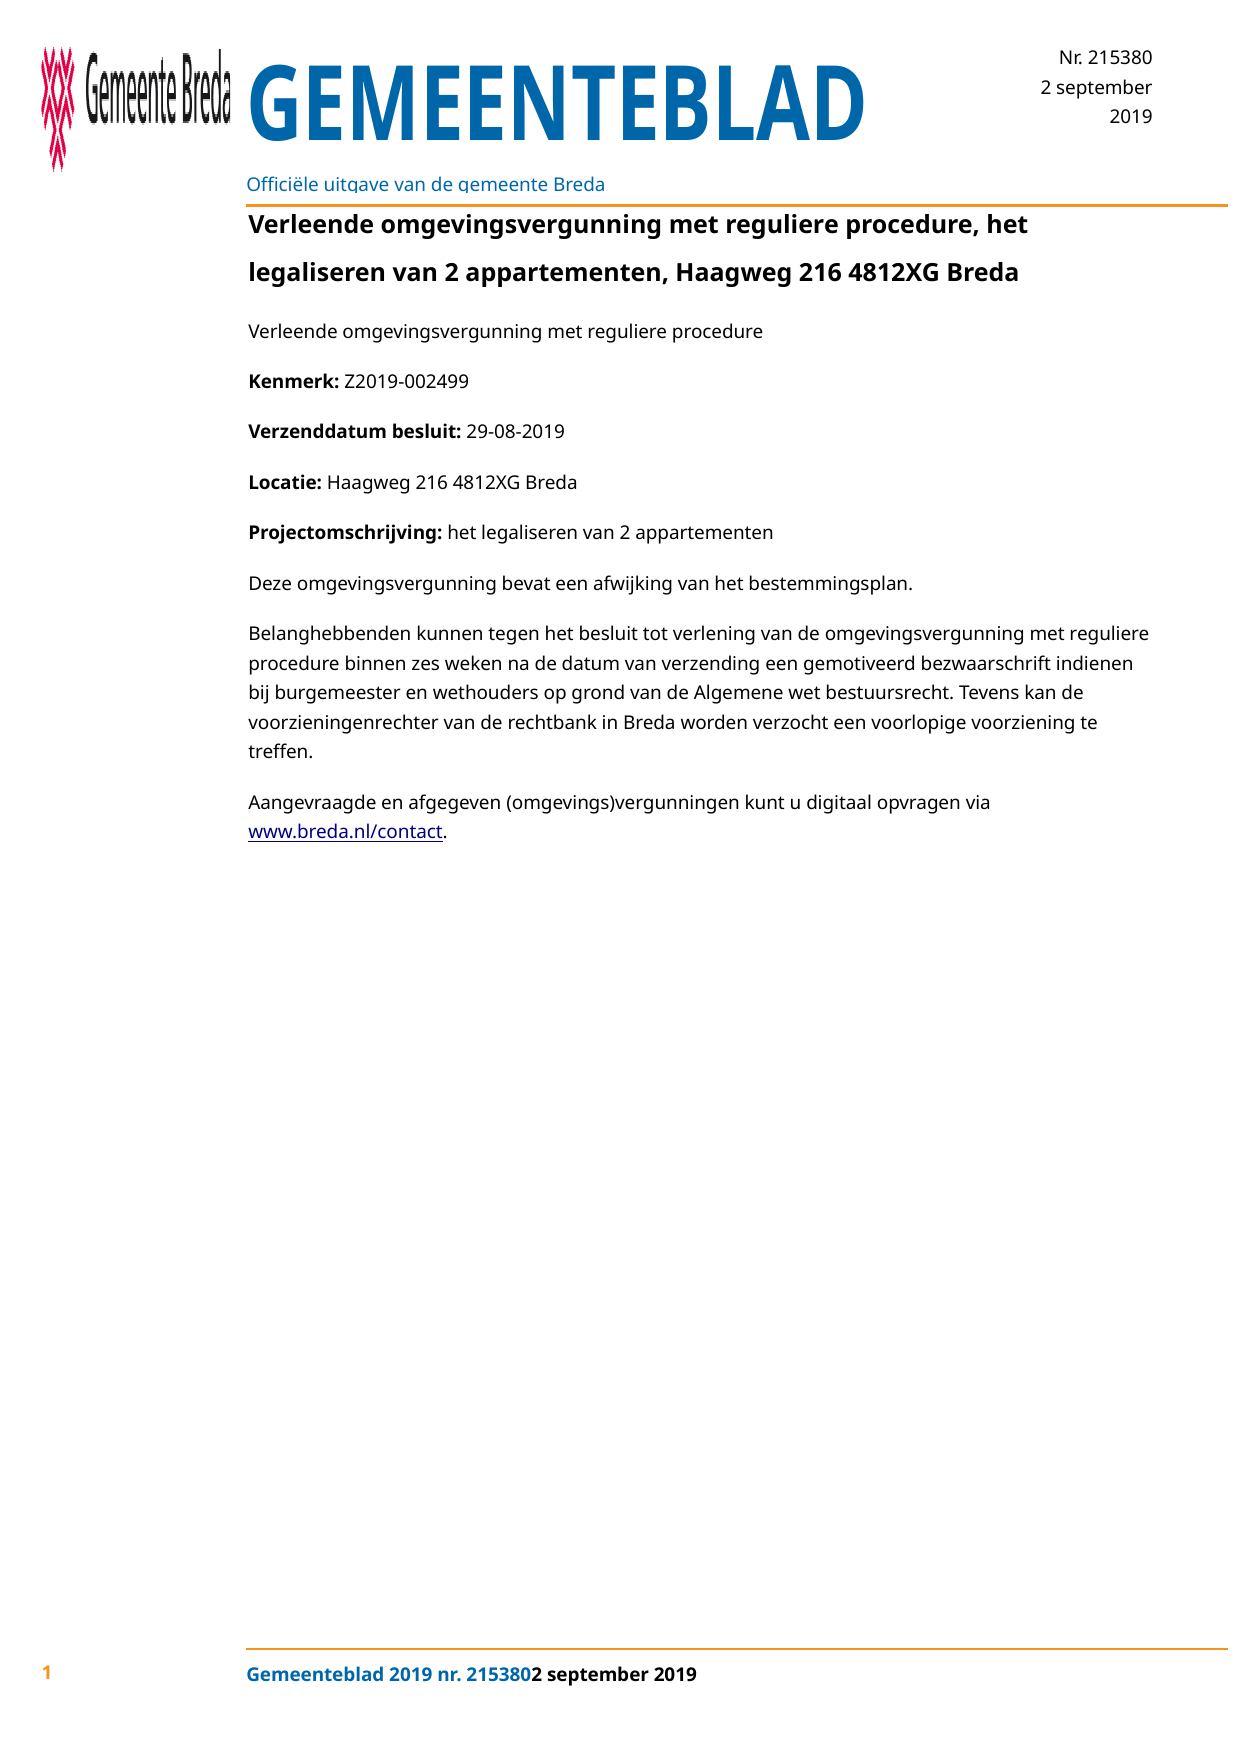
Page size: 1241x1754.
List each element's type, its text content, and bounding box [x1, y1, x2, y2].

text Deze omgevingsvergunning bevat een afwijking van het bestemmingsplan. [248, 570, 1152, 596]
text Locatie: Haagweg 216 4812XG Breda [248, 469, 1152, 495]
text Belanghebbenden kunnen tegen het besluit tot verlening van de omgevingsvergunning met reguliere procedure binnen zes weken na de datum van verzending een gemotiveerd bezwaarschrift indienen bij burgemeester en wethouders op grond van de Algemene wet bestuursrecht. Tevens kan de voorzieningenrechter van de rechtbank in Breda worden verzocht een voorlopige voorziening te treffen. [248, 620, 1152, 764]
text Verleende omgevingsvergunning met reguliere procedure [248, 318, 1152, 344]
text Verleende omgevingsvergunning met reguliere procedure, het legaliseren van 2 appartementen, Haagweg 216 4812XG Breda [248, 207, 1152, 288]
text Verzenddatum besluit: 29-08-2019 [248, 419, 1152, 444]
text Kenmerk: Z2019-002499 [248, 368, 1152, 394]
picture [41, 47, 231, 172]
text Aangevraagde en afgegeven (omgevings)vergunningen kunt u digitaal opvragen via www.breda.nl/contact. [248, 789, 1152, 844]
text Projectomschrijving: het legaliseren van 2 appartementen [248, 519, 1152, 545]
